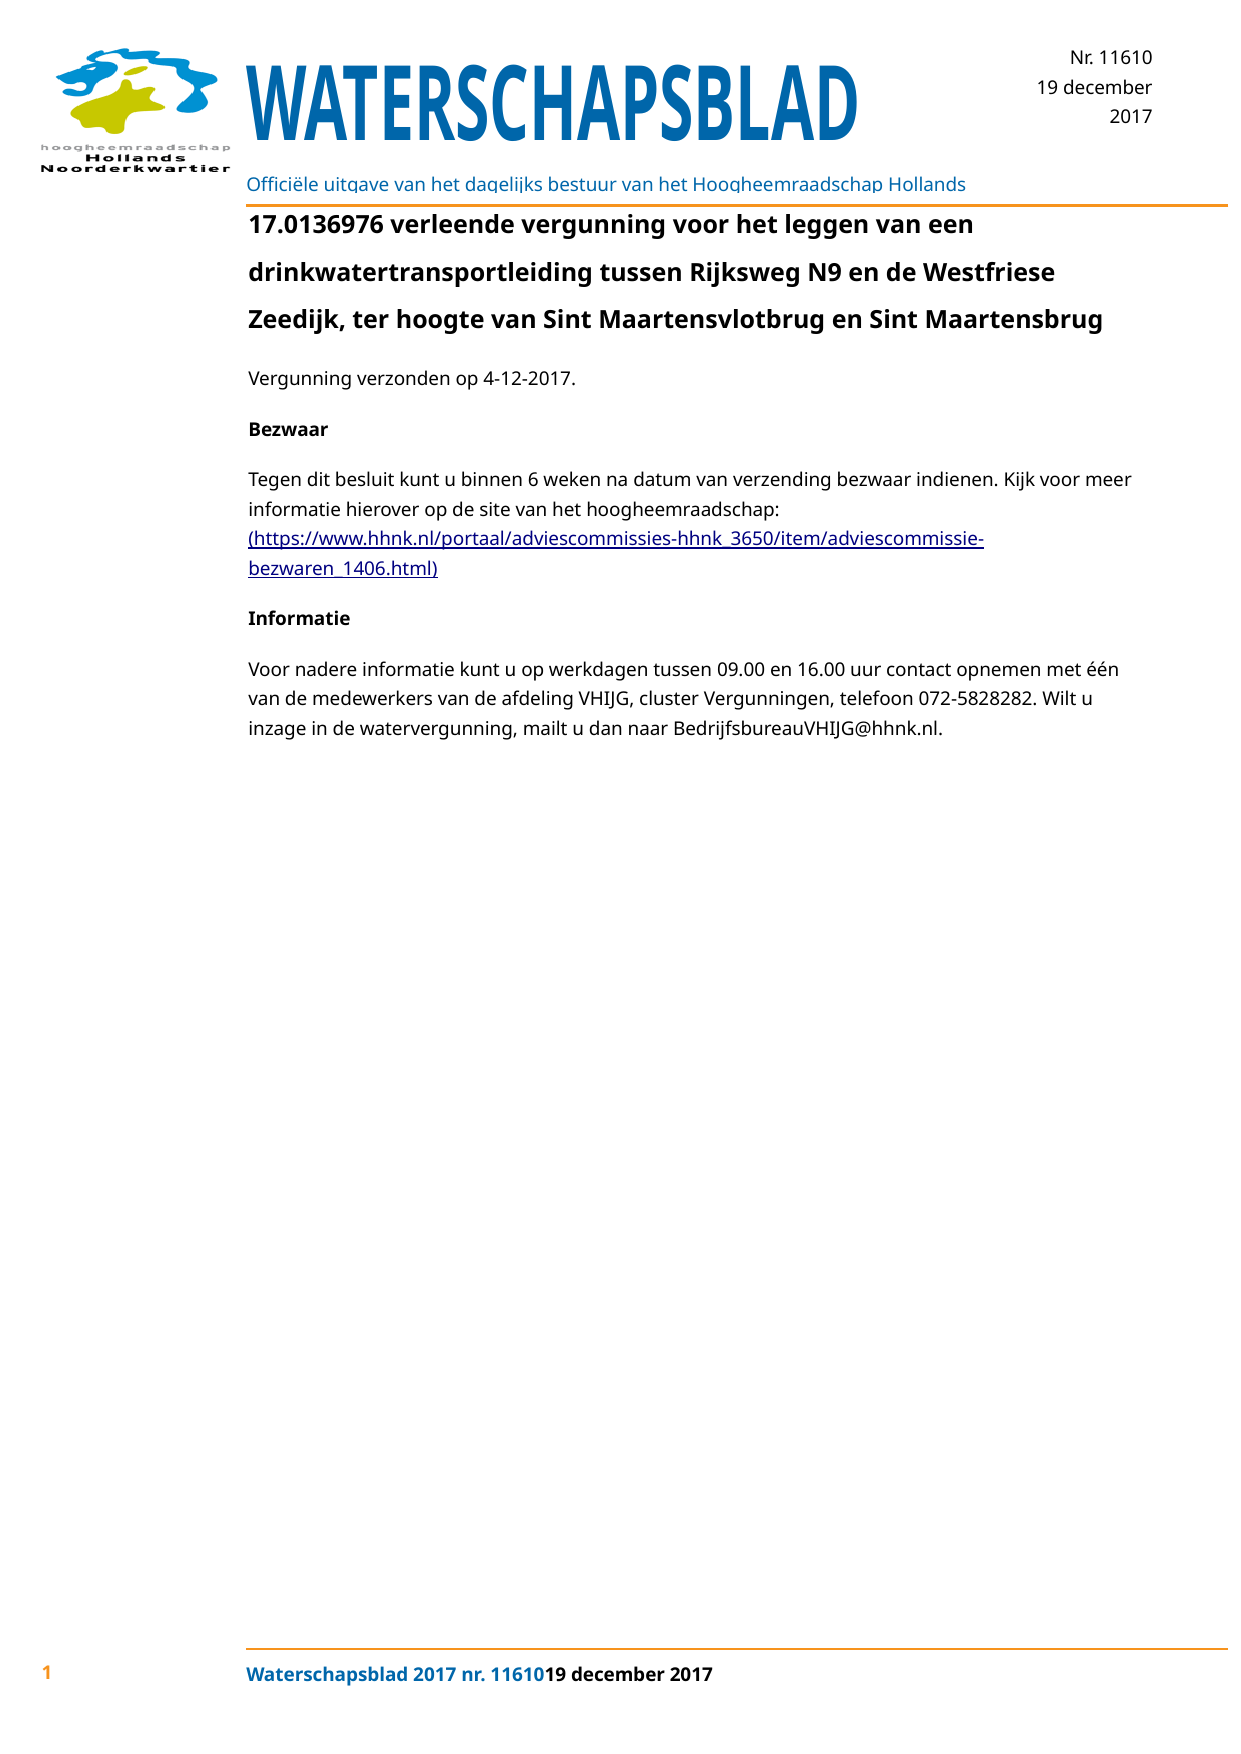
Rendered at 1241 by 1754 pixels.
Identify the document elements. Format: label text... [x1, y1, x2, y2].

text Tegen dit besluit kunt u binnen 6 weken na datum van verzending bezwaar indienen. Kijk voor meer informatie hierover op de site van het hoogheemraadschap: (https://www.hhnk.nl/portaal/adviescommissies-hhnk_3650/item/adviescommissie-bezwaren_1406.html) [248, 466, 1152, 581]
picture [41, 47, 231, 172]
text Voor nadere informatie kunt u op werkdagen tussen 09.00 en 16.00 uur contact opnemen met één van de medewerkers van de afdeling VHIJG, cluster Vergunningen, telefoon 072-5828282. Wilt u inzage in de watervergunning, mailt u dan naar BedrijfsbureauVHIJG@hhnk.nl. [248, 656, 1152, 741]
text Bezwaar [248, 416, 1152, 442]
text Informatie [248, 606, 1152, 631]
text Vergunning verzonden op 4-12-2017. [248, 366, 1152, 391]
text 17.0136976 verleende vergunning voor het leggen van een drinkwatertransportleiding tussen Rijksweg N9 en de Westfriese Zeedijk, ter hoogte van Sint Maartensvlotbrug en Sint Maartensbrug [248, 207, 1152, 336]
